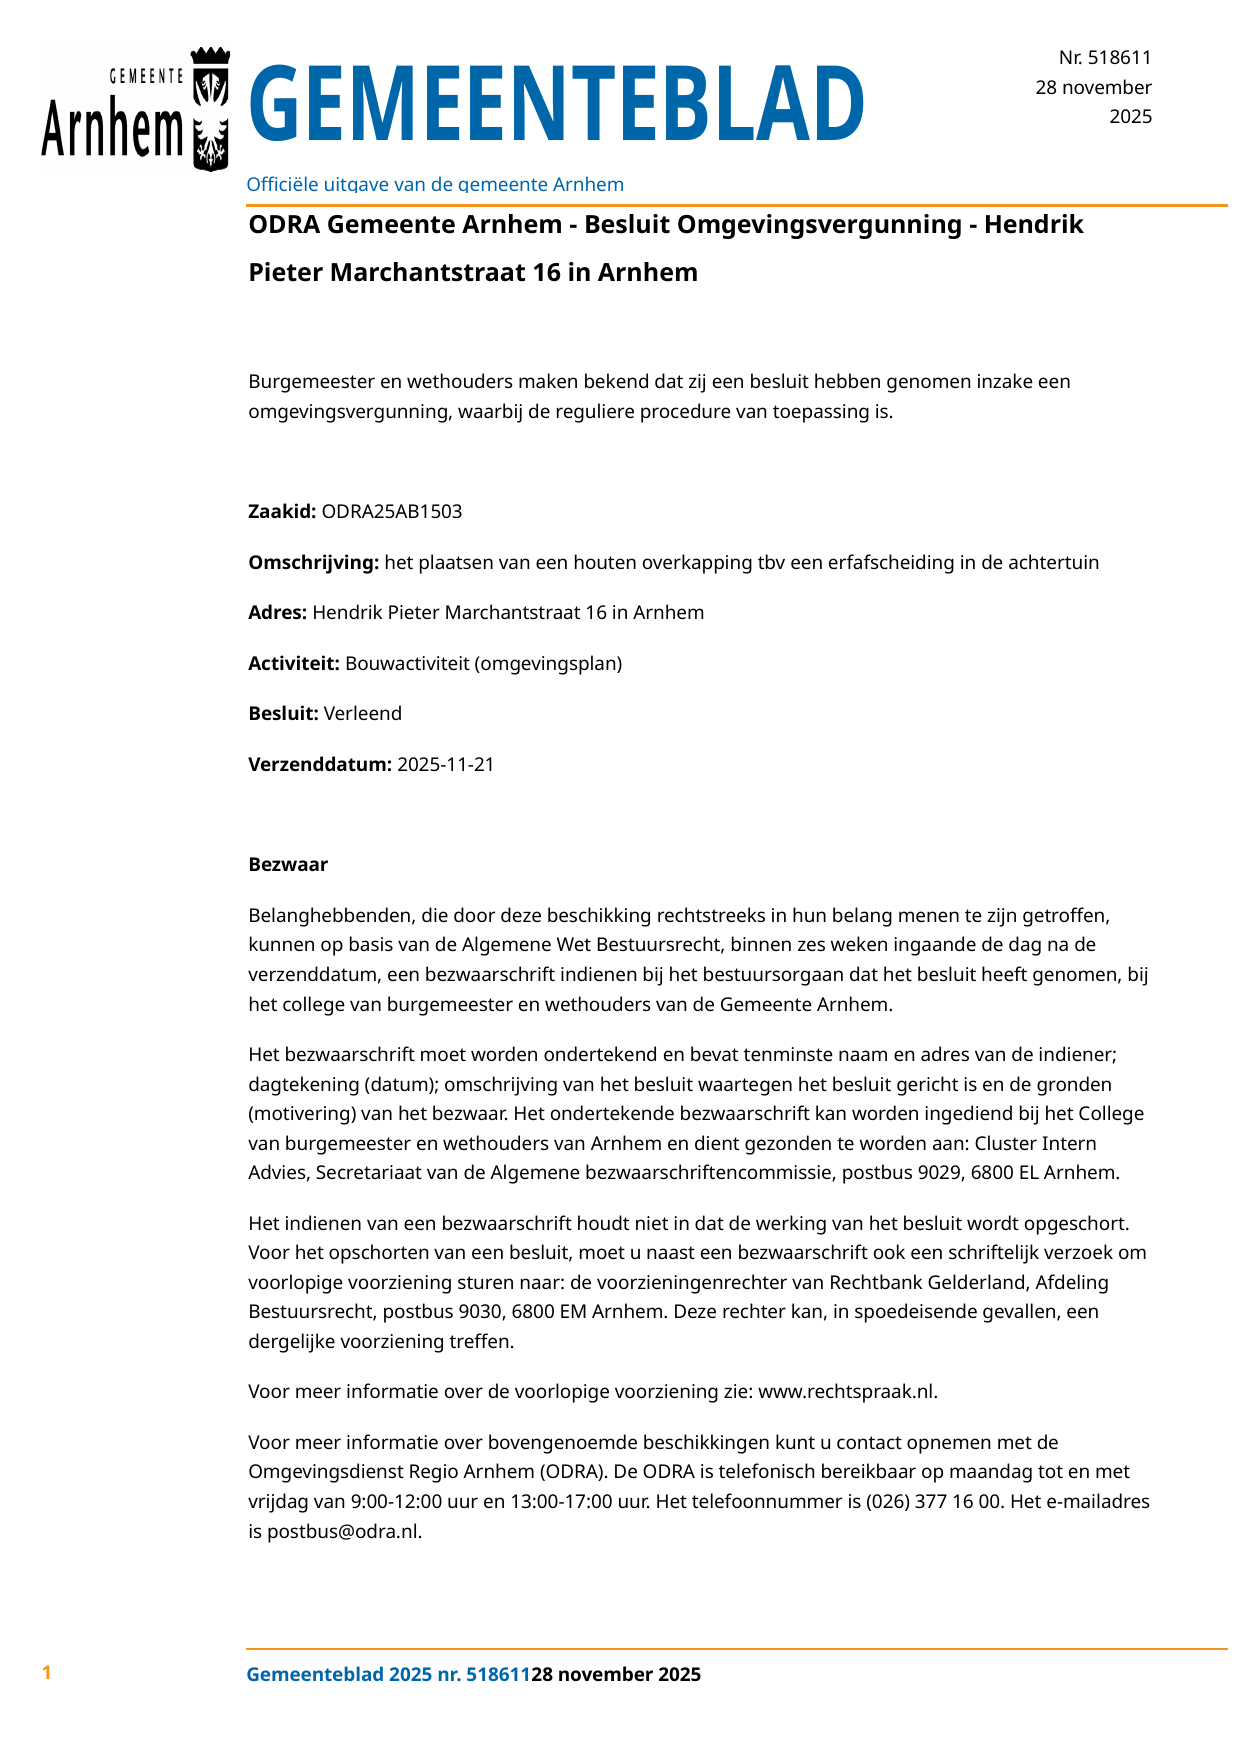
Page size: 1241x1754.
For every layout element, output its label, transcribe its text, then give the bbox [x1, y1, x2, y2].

text Zaakid: ODRA25AB1503 [248, 499, 1152, 524]
text Besluit: Verleend [248, 700, 1152, 726]
text Belanghebbenden, die door deze beschikking rechtstreeks in hun belang menen te zijn getroffen, kunnen op basis van de Algemene Wet Bestuursrecht, binnen zes weken ingaande de dag na de verzenddatum, een bezwaarschrift indienen bij het bestuursorgaan dat het besluit heeft genomen, bij het college van burgemeester en wethouders van de Gemeente Arnhem. [248, 902, 1152, 1017]
text Adres: Hendrik Pieter Marchantstraat 16 in Arnhem [248, 599, 1152, 625]
text Omschrijving: het plaatsen van een houten overkapping tbv een erfafscheiding in de achtertuin [248, 549, 1152, 575]
text Het bezwaarschrift moet worden ondertekend en bevat tenminste naam en adres van de indiener; dagtekening (datum); omschrijving van het besluit waartegen het besluit gericht is en de gronden (motivering) van het bezwaar. Het ondertekende bezwaarschrift kan worden ingediend bij het College van burgemeester en wethouders van Arnhem en dient gezonden te worden aan: Cluster Intern Advies, Secretariaat van de Algemene bezwaarschriftencommissie, postbus 9029, 6800 EL Arnhem. [248, 1041, 1152, 1185]
picture [41, 47, 231, 172]
text Voor meer informatie over bovengenoemde beschikkingen kunt u contact opnemen met de Omgevingsdienst Regio Arnhem (ODRA). De ODRA is telefonisch bereikbaar op maandag tot en met vrijdag van 9:00-12:00 uur en 13:00-17:00 uur. Het telefoonnummer is (026) 377 16 00. Het e-mailadres is postbus@odra.nl. [248, 1429, 1152, 1544]
text ODRA Gemeente Arnhem - Besluit Omgevingsvergunning - Hendrik Pieter Marchantstraat 16 in Arnhem [248, 207, 1152, 288]
text Activiteit: Bouwactiviteit (omgevingsplan) [248, 650, 1152, 676]
text Voor meer informatie over de voorlopige voorziening zie: www.rechtspraak.nl. [248, 1379, 1152, 1404]
text Het indienen van een bezwaarschrift houdt niet in dat de werking van het besluit wordt opgeschort. Voor het opschorten van een besluit, moet u naast een bezwaarschrift ook een schriftelijk verzoek om voorlopige voorziening sturen naar: de voorzieningenrechter van Rechtbank Gelderland, Afdeling Bestuursrecht, postbus 9030, 6800 EM Arnhem. Deze rechter kan, in spoedeisende gevallen, een dergelijke voorziening treffen. [248, 1210, 1152, 1354]
text Bezwaar [248, 852, 1152, 877]
text Verzenddatum: 2025-11-21 [248, 751, 1152, 777]
text Burgemeester en wethouders maken bekend dat zij een besluit hebben genomen inzake een omgevingsvergunning, waarbij de reguliere procedure van toepassing is. [248, 368, 1152, 424]
